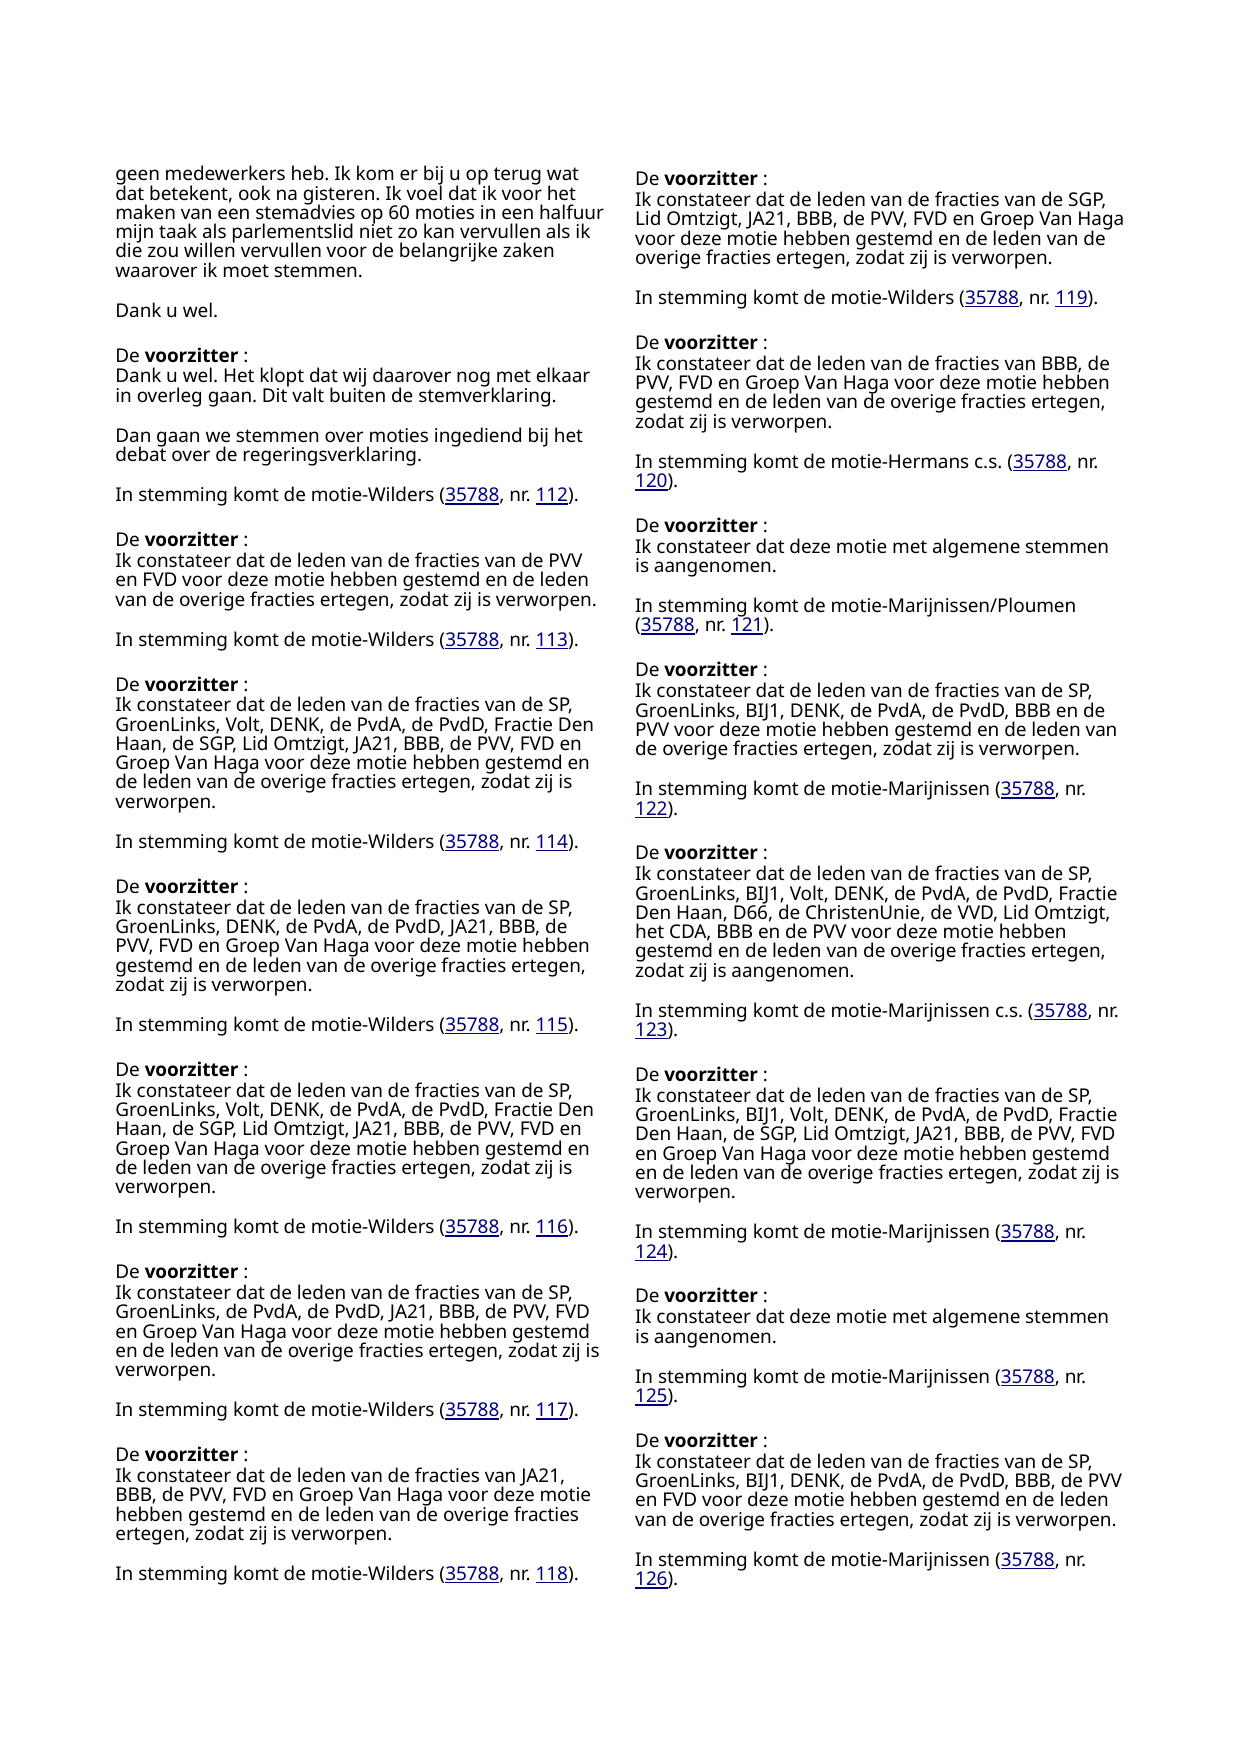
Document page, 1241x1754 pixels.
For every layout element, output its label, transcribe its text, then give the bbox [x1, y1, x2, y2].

text De voorzitter : [635, 1283, 1125, 1308]
text De voorzitter : [115, 1258, 605, 1284]
text De voorzitter : [635, 657, 1125, 682]
text In stemming komt de motie-Wilders (35788, nr. 117). [115, 1401, 605, 1421]
text Ik constateer dat deze motie met algemene stemmen is aangenomen. [635, 1308, 1125, 1347]
text Dan gaan we stemmen over moties ingediend bij het debat over de regeringsverklaring. [115, 427, 605, 465]
text In stemming komt de motie-Marijnissen (35788, nr. 125). [635, 1368, 1125, 1406]
text In stemming komt de motie-Marijnissen (35788, nr. 122). [635, 780, 1125, 819]
text De voorzitter : [635, 839, 1125, 865]
text De voorzitter : [635, 1061, 1125, 1087]
text Ik constateer dat de leden van de fracties van de SP, GroenLinks, BIJ1, DENK, de PvdA, de PvdD, BBB, de PVV en FVD voor deze motie hebben gestemd en de leden van de overige fracties ertegen, zodat zij is verworpen. [635, 1453, 1125, 1530]
text In stemming komt de motie-Wilders (35788, nr. 119). [635, 289, 1125, 308]
text Dank u wel. [115, 302, 605, 321]
text De voorzitter : [635, 165, 1125, 191]
text Ik constateer dat de leden van de fracties van de SP, GroenLinks, BIJ1, Volt, DENK, de PvdA, de PvdD, Fractie Den Haan, de SGP, Lid Omtzigt, JA21, BBB, de PVV, FVD en Groep Van Haga voor deze motie hebben gestemd en de leden van de overige fracties ertegen, zodat zij is verworpen. [635, 1087, 1125, 1202]
text De voorzitter : [115, 671, 605, 696]
text Ik constateer dat de leden van de fracties van BBB, de PVV, FVD en Groep Van Haga voor deze motie hebben gestemd en de leden van de overige fracties ertegen, zodat zij is verworpen. [635, 355, 1125, 432]
text In stemming komt de motie-Hermans c.s. (35788, nr. 120). [635, 453, 1125, 491]
text geen medewerkers heb. Ik kom er bij u op terug wat dat betekent, ook na gisteren. Ik voel dat ik voor het maken van een stemadvies op 60 moties in een halfuur mijn taak als parlementslid niet zo kan vervullen als ik die zou willen vervullen voor de belangrijke zaken waarover ik moet stemmen. [115, 165, 605, 281]
text De voorzitter : [115, 1056, 605, 1082]
text De voorzitter : [115, 873, 605, 899]
text De voorzitter : [115, 526, 605, 552]
text Ik constateer dat de leden van de fracties van de SP, GroenLinks, Volt, DENK, de PvdA, de PvdD, Fractie Den Haan, de SGP, Lid Omtzigt, JA21, BBB, de PVV, FVD en Groep Van Haga voor deze motie hebben gestemd en de leden van de overige fracties ertegen, zodat zij is verworpen. [115, 696, 605, 812]
text In stemming komt de motie-Wilders (35788, nr. 112). [115, 486, 605, 505]
text Ik constateer dat de leden van de fracties van de SP, GroenLinks, Volt, DENK, de PvdA, de PvdD, Fractie Den Haan, de SGP, Lid Omtzigt, JA21, BBB, de PVV, FVD en Groep Van Haga voor deze motie hebben gestemd en de leden van de overige fracties ertegen, zodat zij is verworpen. [115, 1082, 605, 1197]
text In stemming komt de motie-Wilders (35788, nr. 118). [115, 1565, 605, 1584]
text In stemming komt de motie-Marijnissen (35788, nr. 126). [635, 1551, 1125, 1589]
text Ik constateer dat de leden van de fracties van de SP, GroenLinks, BIJ1, Volt, DENK, de PvdA, de PvdD, Fractie Den Haan, D66, de ChristenUnie, de VVD, Lid Omtzigt, het CDA, BBB en de PVV voor deze motie hebben gestemd en de leden van de overige fracties ertegen, zodat zij is aangenomen. [635, 865, 1125, 981]
text In stemming komt de motie-Wilders (35788, nr. 113). [115, 631, 605, 650]
text In stemming komt de motie-Marijnissen c.s. (35788, nr. 123). [635, 1002, 1125, 1040]
text De voorzitter : [635, 329, 1125, 355]
text De voorzitter : [635, 1427, 1125, 1453]
text In stemming komt de motie-Marijnissen (35788, nr. 124). [635, 1223, 1125, 1262]
text Ik constateer dat de leden van de fracties van de SP, GroenLinks, BIJ1, DENK, de PvdA, de PvdD, BBB en de PVV voor deze motie hebben gestemd en de leden van de overige fracties ertegen, zodat zij is verworpen. [635, 682, 1125, 759]
text In stemming komt de motie-Wilders (35788, nr. 114). [115, 833, 605, 852]
text Ik constateer dat deze motie met algemene stemmen is aangenomen. [635, 538, 1125, 576]
text Ik constateer dat de leden van de fracties van JA21, BBB, de PVV, FVD en Groep Van Haga voor deze motie hebben gestemd en de leden van de overige fracties ertegen, zodat zij is verworpen. [115, 1467, 605, 1544]
text In stemming komt de motie-Wilders (35788, nr. 115). [115, 1016, 605, 1035]
text In stemming komt de motie-Marijnissen/Ploumen (35788, nr. 121). [635, 597, 1125, 636]
text Ik constateer dat de leden van de fracties van de SP, GroenLinks, DENK, de PvdA, de PvdD, JA21, BBB, de PVV, FVD en Groep Van Haga voor deze motie hebben gestemd en de leden van de overige fracties ertegen, zodat zij is verworpen. [115, 899, 605, 995]
text Ik constateer dat de leden van de fracties van de SP, GroenLinks, de PvdA, de PvdD, JA21, BBB, de PVV, FVD en Groep Van Haga voor deze motie hebben gestemd en de leden van de overige fracties ertegen, zodat zij is verworpen. [115, 1284, 605, 1380]
text Ik constateer dat de leden van de fracties van de SGP, Lid Omtzigt, JA21, BBB, de PVV, FVD en Groep Van Haga voor deze motie hebben gestemd en de leden van de overige fracties ertegen, zodat zij is verworpen. [635, 191, 1125, 268]
text De voorzitter : [635, 512, 1125, 538]
text In stemming komt de motie-Wilders (35788, nr. 116). [115, 1218, 605, 1237]
text Ik constateer dat de leden van de fracties van de PVV en FVD voor deze motie hebben gestemd en de leden van de overige fracties ertegen, zodat zij is verworpen. [115, 552, 605, 610]
text De voorzitter : [115, 1441, 605, 1467]
text De voorzitter : [115, 342, 605, 367]
text Dank u wel. Het klopt dat wij daarover nog met elkaar in overleg gaan. Dit valt buiten de stemverklaring. [115, 367, 605, 406]
